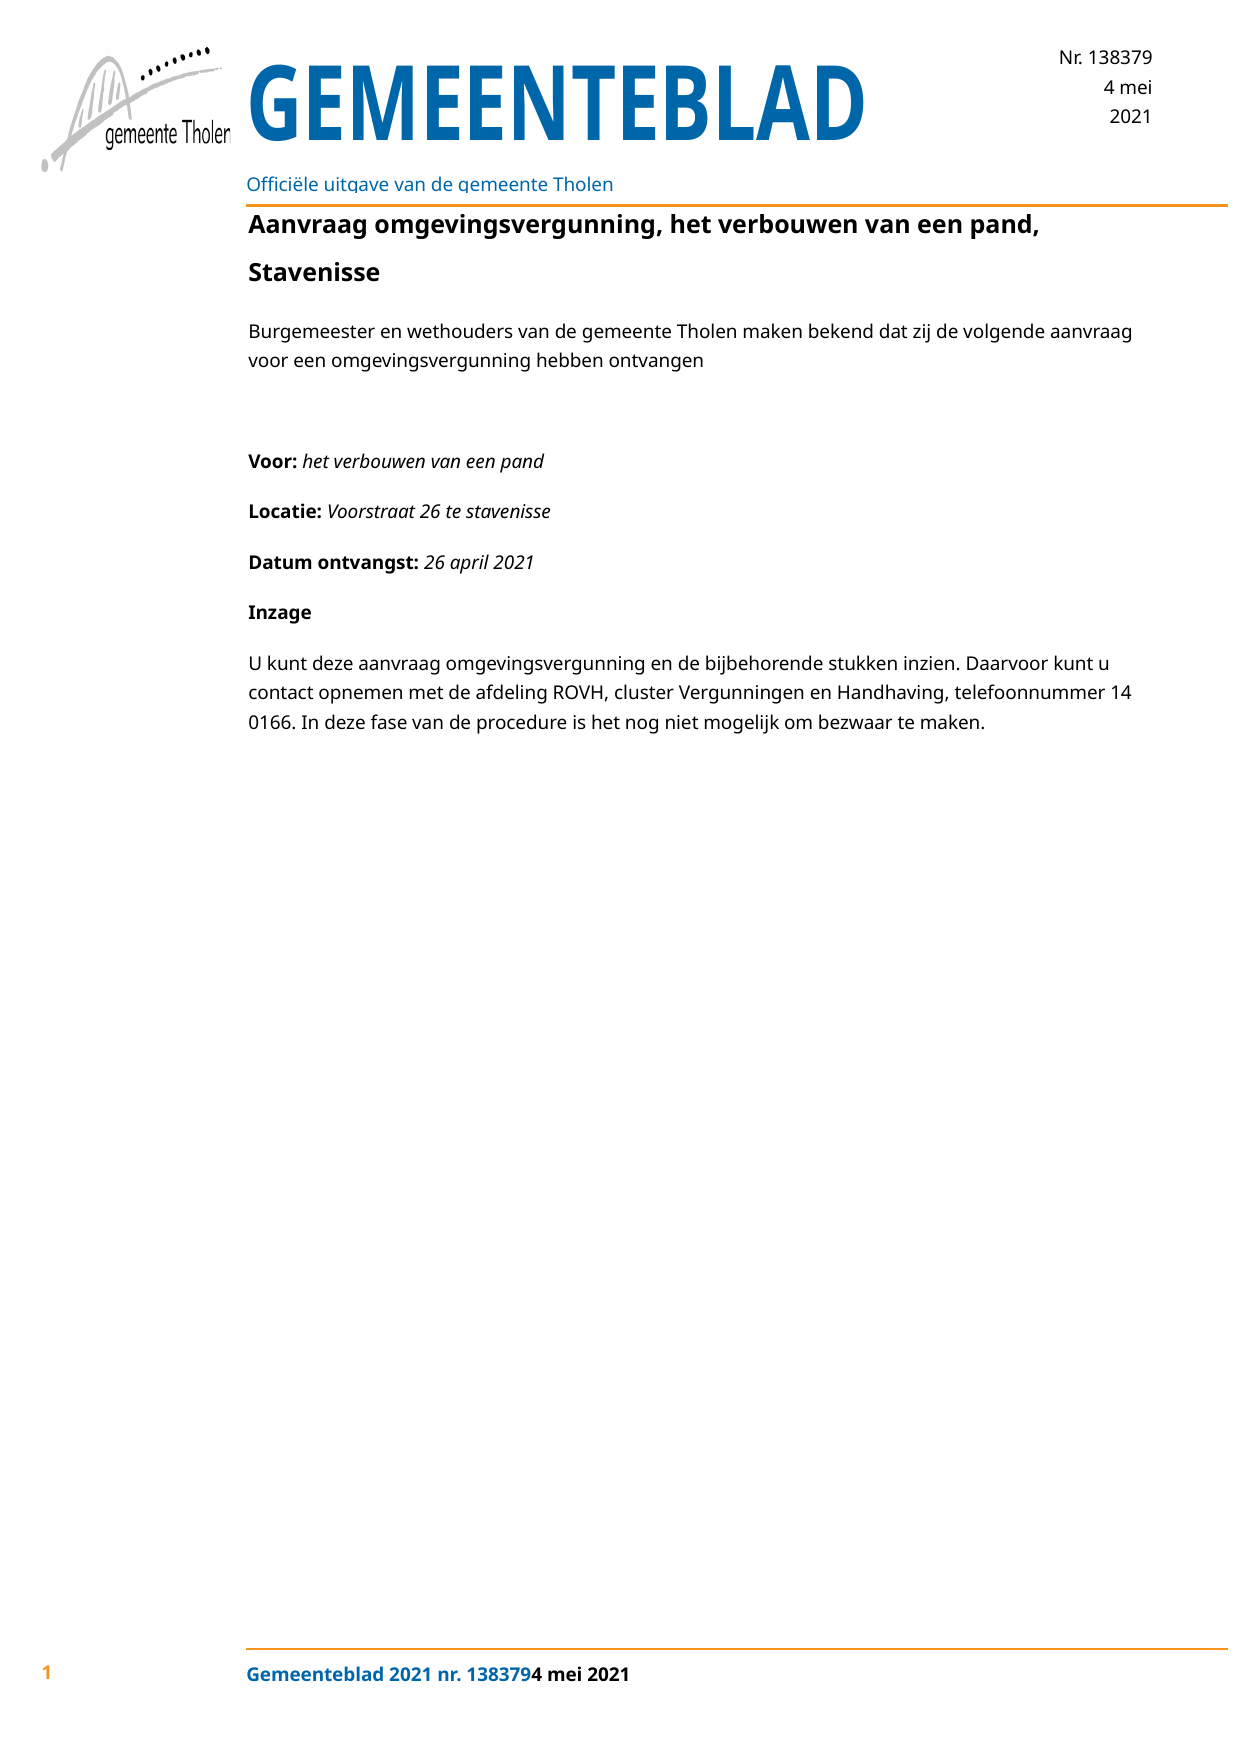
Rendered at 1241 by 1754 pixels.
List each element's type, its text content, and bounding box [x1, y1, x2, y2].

text Datum ontvangst: 26 april 2021 [248, 549, 1152, 575]
picture [41, 47, 231, 172]
text Inzage [248, 599, 1152, 625]
text Burgemeester en wethouders van de gemeente Tholen maken bekend dat zij de volgende aanvraag voor een omgevingsvergunning hebben ontvangen [248, 318, 1152, 373]
text Voor: het verbouwen van een pand [248, 448, 1152, 474]
text U kunt deze aanvraag omgevingsvergunning en de bijbehorende stukken inzien. Daarvoor kunt u contact opnemen met de afdeling ROVH, cluster Vergunningen en Handhaving, telefoonnummer 14 0166. In deze fase van de procedure is het nog niet mogelijk om bezwaar te maken. [248, 650, 1152, 735]
text Aanvraag omgevingsvergunning, het verbouwen van een pand, Stavenisse [248, 207, 1152, 288]
text Locatie: Voorstraat 26 te stavenisse [248, 499, 1152, 524]
